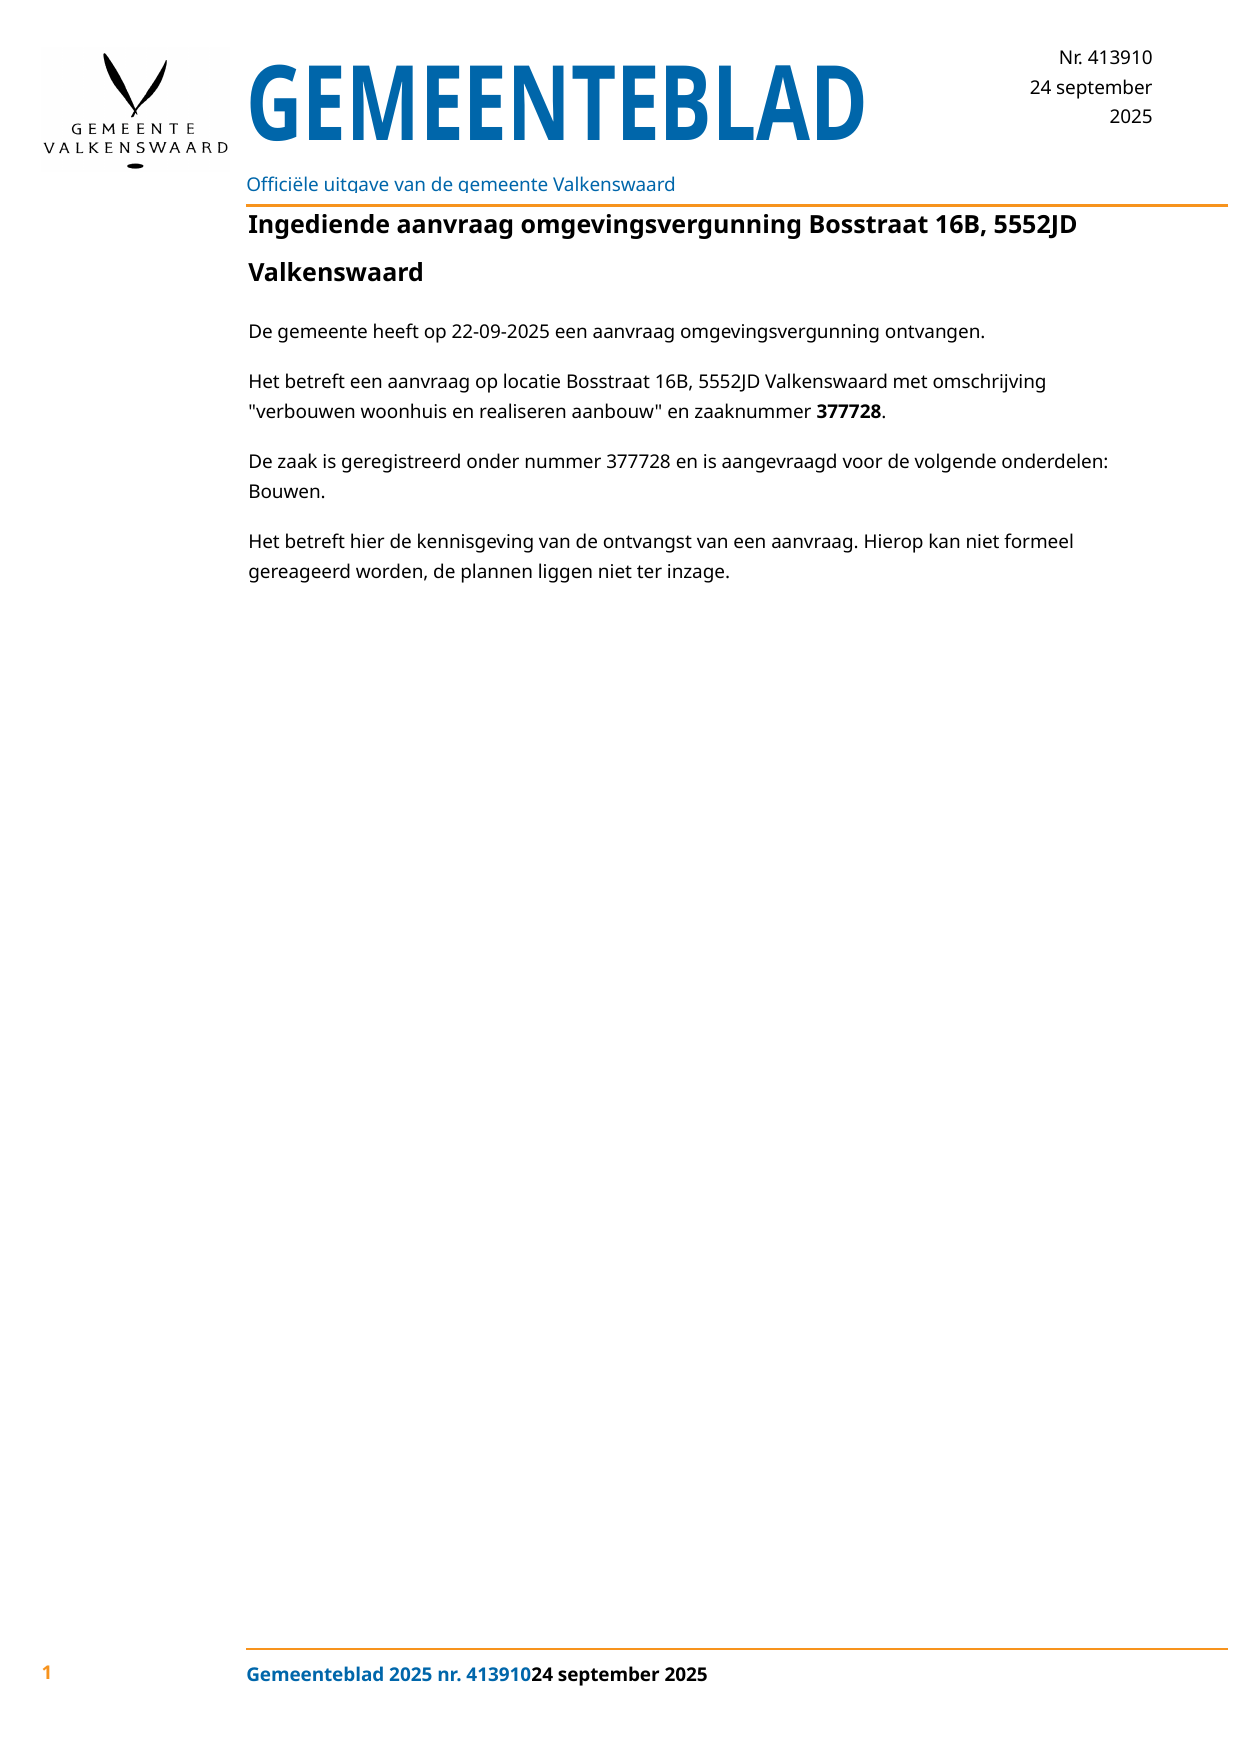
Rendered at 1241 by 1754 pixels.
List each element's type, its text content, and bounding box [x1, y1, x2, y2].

picture [41, 47, 231, 172]
text Het betreft hier de kennisgeving van de ontvangst van een aanvraag. Hierop kan niet formeel gereageerd worden, de plannen liggen niet ter inzage. [248, 528, 1152, 584]
text De zaak is geregistreerd onder nummer 377728 en is aangevraagd voor de volgende onderdelen: Bouwen. [248, 448, 1152, 504]
text Ingediende aanvraag omgevingsvergunning Bosstraat 16B, 5552JD Valkenswaard [248, 207, 1152, 288]
text De gemeente heeft op 22-09-2025 een aanvraag omgevingsvergunning ontvangen. [248, 318, 1152, 344]
text Het betreft een aanvraag op locatie Bosstraat 16B, 5552JD Valkenswaard met omschrijving "verbouwen woonhuis en realiseren aanbouw" en zaaknummer 377728. [248, 368, 1152, 424]
